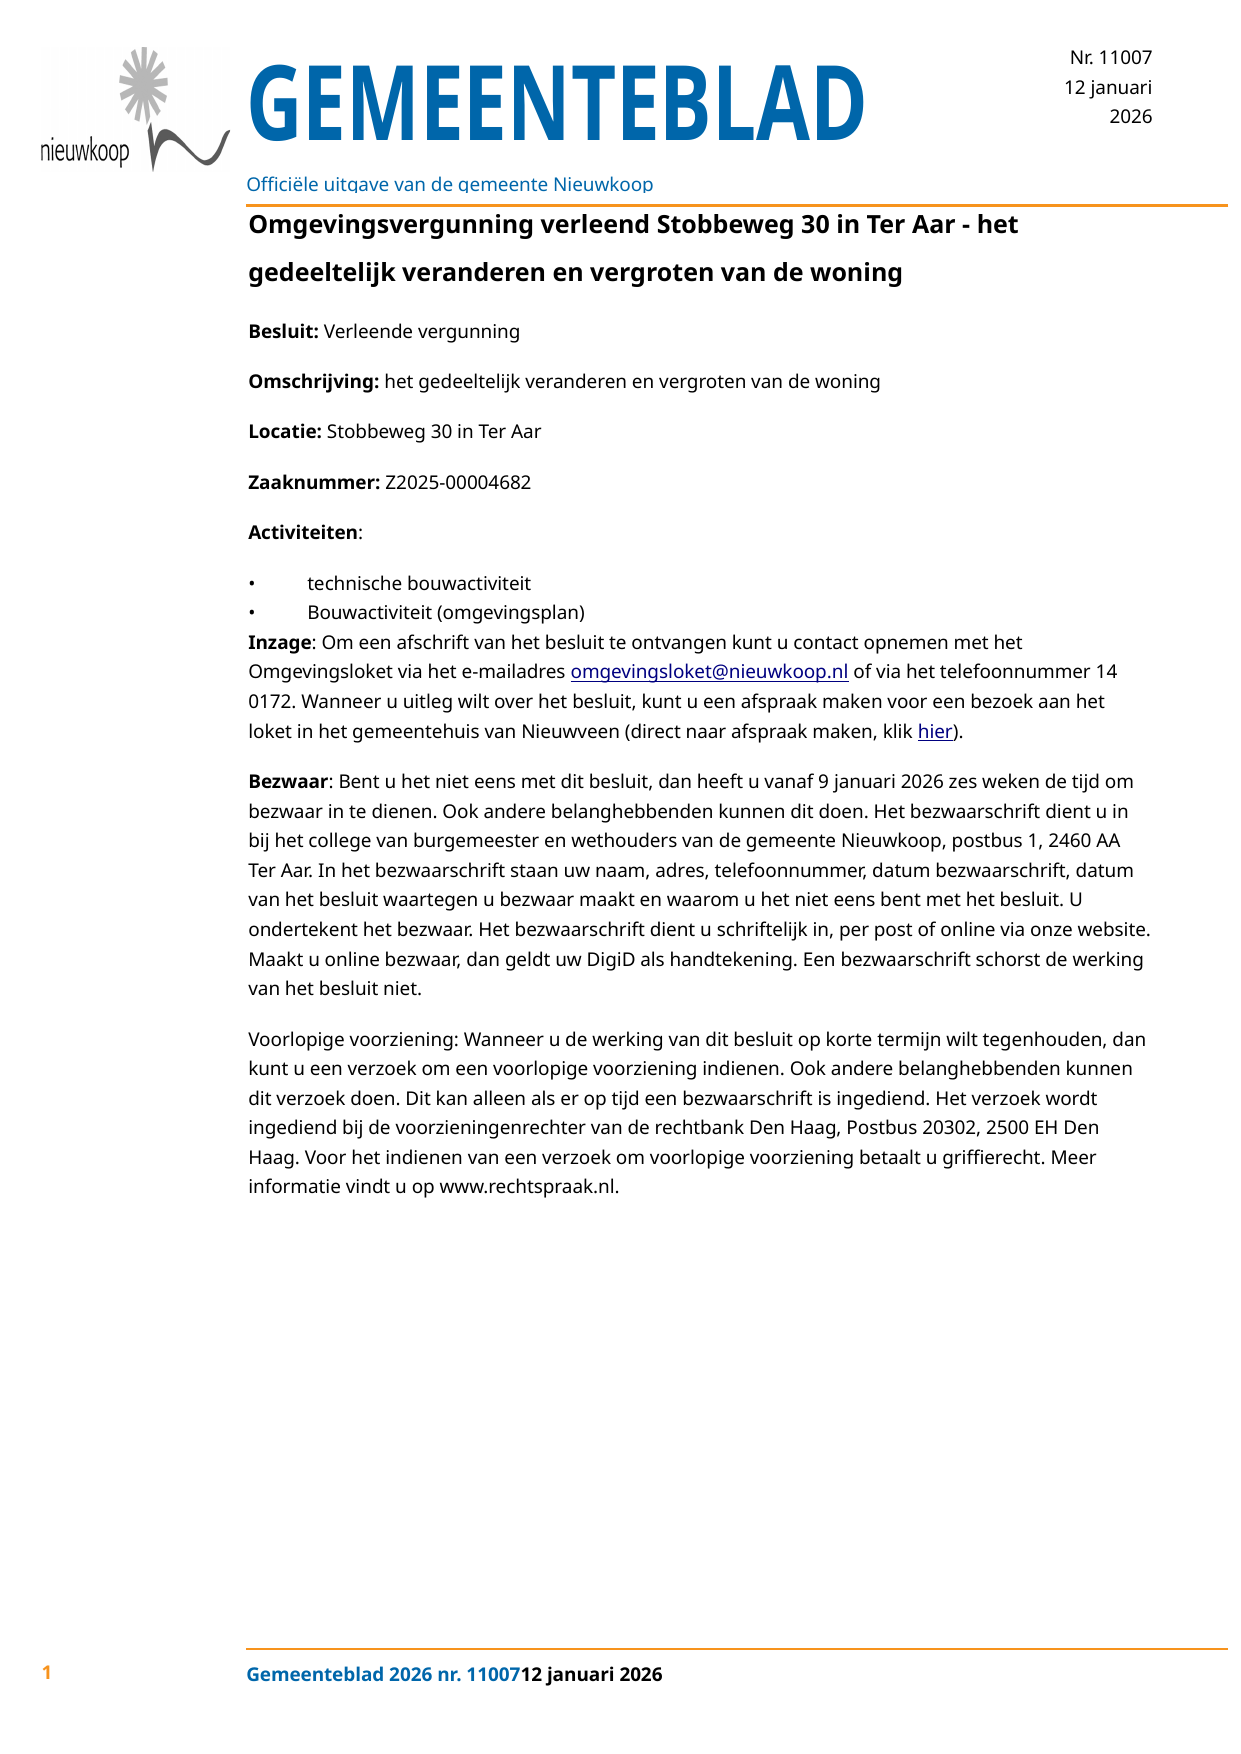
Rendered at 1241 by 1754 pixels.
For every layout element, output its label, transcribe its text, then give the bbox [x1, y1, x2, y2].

text Inzage: Om een afschrift van het besluit te ontvangen kunt u contact opnemen met het Omgevingsloket via het e-mailadres omgevingsloket@nieuwkoop.nl of via het telefoonnummer 14 0172. Wanneer u uitleg wilt over het besluit, kunt u een afspraak maken voor een bezoek aan het loket in het gemeentehuis van Nieuwveen (direct naar afspraak maken, klik hier). [248, 629, 1152, 744]
text Zaaknummer: Z2025-00004682 [248, 469, 1152, 495]
list technische bouwactiviteit [248, 570, 1152, 596]
text Activiteiten: [248, 519, 1152, 545]
list Bouwactiviteit (omgevingsplan) [248, 599, 1152, 625]
text Locatie: Stobbeweg 30 in Ter Aar [248, 419, 1152, 444]
text Bezwaar: Bent u het niet eens met dit besluit, dan heeft u vanaf 9 januari 2026 zes weken de tijd om bezwaar in te dienen. Ook andere belanghebbenden kunnen dit doen. Het bezwaarschrift dient u in bij het college van burgemeester en wethouders van de gemeente Nieuwkoop, postbus 1, 2460 AA Ter Aar. In het bezwaarschrift staan uw naam, adres, telefoonnummer, datum bezwaarschrift, datum van het besluit waartegen u bezwaar maakt en waarom u het niet eens bent met het besluit. U ondertekent het bezwaar. Het bezwaarschrift dient u schriftelijk in, per post of online via onze website. Maakt u online bezwaar, dan geldt uw DigiD als handtekening. Een bezwaarschrift schorst de werking van het besluit niet. [248, 768, 1152, 1001]
text Omgevingsvergunning verleend Stobbeweg 30 in Ter Aar - het gedeeltelijk veranderen en vergroten van de woning [248, 207, 1152, 288]
text Voorlopige voorziening: Wanneer u de werking van dit besluit op korte termijn wilt tegenhouden, dan kunt u een verzoek om een voorlopige voorziening indienen. Ook andere belanghebbenden kunnen dit verzoek doen. Dit kan alleen als er op tijd een bezwaarschrift is ingediend. Het verzoek wordt ingediend bij de voorzieningenrechter van de rechtbank Den Haag, Postbus 20302, 2500 EH Den Haag. Voor het indienen van een verzoek om voorlopige voorziening betaalt u griffierecht. Meer informatie vindt u op www.rechtspraak.nl. [248, 1026, 1152, 1199]
text Besluit: Verleende vergunning [248, 318, 1152, 344]
picture [41, 47, 231, 172]
text Omschrijving: het gedeeltelijk veranderen en vergroten van de woning [248, 368, 1152, 394]
